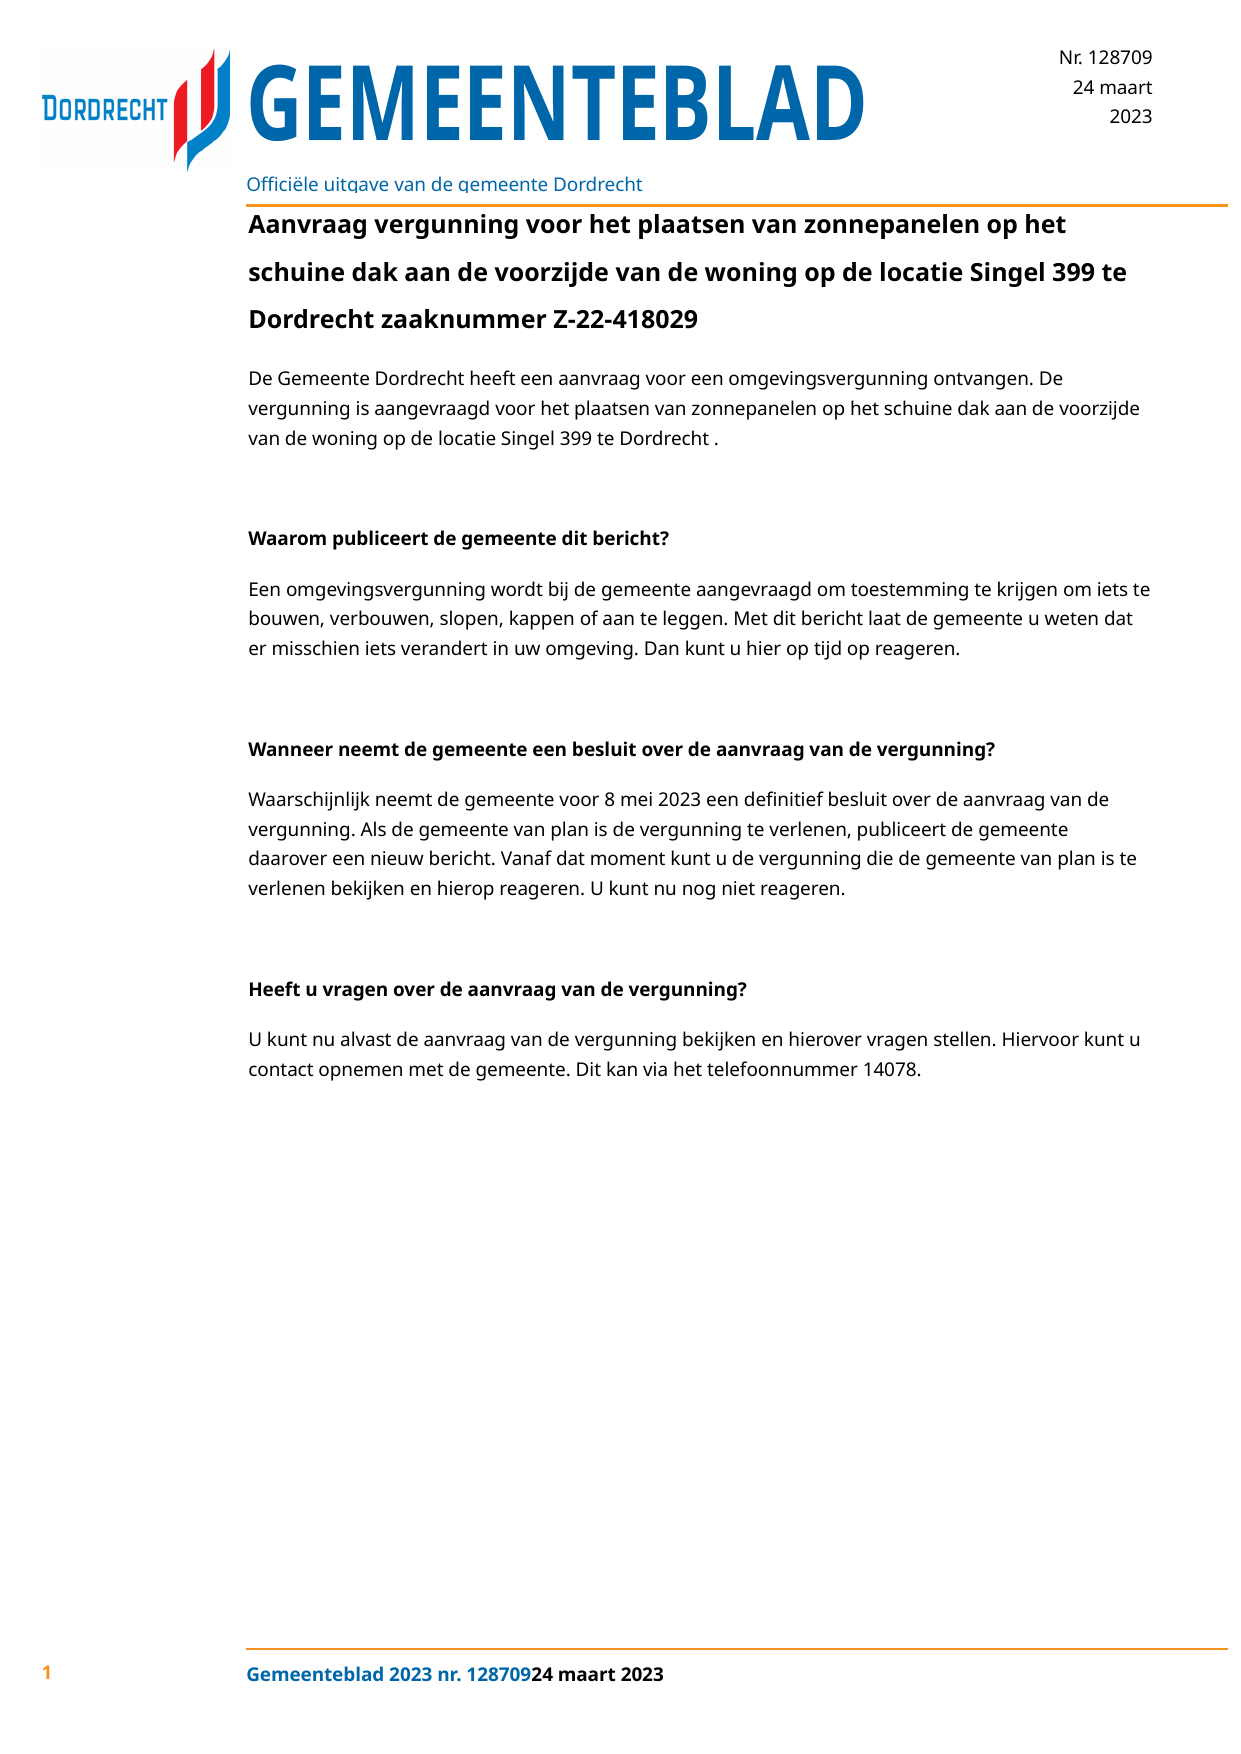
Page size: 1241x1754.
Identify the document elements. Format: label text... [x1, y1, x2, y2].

text U kunt nu alvast de aanvraag van de vergunning bekijken en hierover vragen stellen. Hiervoor kunt u contact opnemen met de gemeente. Dit kan via het telefoonnummer 14078. [248, 1026, 1152, 1082]
text Heeft u vragen over de aanvraag van de vergunning? [248, 976, 1152, 1002]
text Waarschijnlijk neemt de gemeente voor 8 mei 2023 een definitief besluit over de aanvraag van de vergunning. Als de gemeente van plan is de vergunning te verlenen, publiceert de gemeente daarover een nieuw bericht. Vanaf dat moment kunt u de vergunning die de gemeente van plan is te verlenen bekijken en hierop reageren. U kunt nu nog niet reageren. [248, 786, 1152, 901]
text Waarom publiceert de gemeente dit bericht? [248, 526, 1152, 551]
text De Gemeente Dordrecht heeft een aanvraag voor een omgevingsvergunning ontvangen. De vergunning is aangevraagd voor het plaatsen van zonnepanelen op het schuine dak aan de voorzijde van de woning op de locatie Singel 399 te Dordrecht . [248, 366, 1152, 450]
text Aanvraag vergunning voor het plaatsen van zonnepanelen op het schuine dak aan de voorzijde van de woning op de locatie Singel 399 te Dordrecht zaaknummer Z-22-418029 [248, 207, 1152, 336]
text Een omgevingsvergunning wordt bij de gemeente aangevraagd om toestemming te krijgen om iets te bouwen, verbouwen, slopen, kappen of aan te leggen. Met dit bericht laat de gemeente u weten dat er misschien iets verandert in uw omgeving. Dan kunt u hier op tijd op reageren. [248, 576, 1152, 661]
picture [41, 47, 231, 172]
text Wanneer neemt de gemeente een besluit over de aanvraag van de vergunning? [248, 736, 1152, 762]
